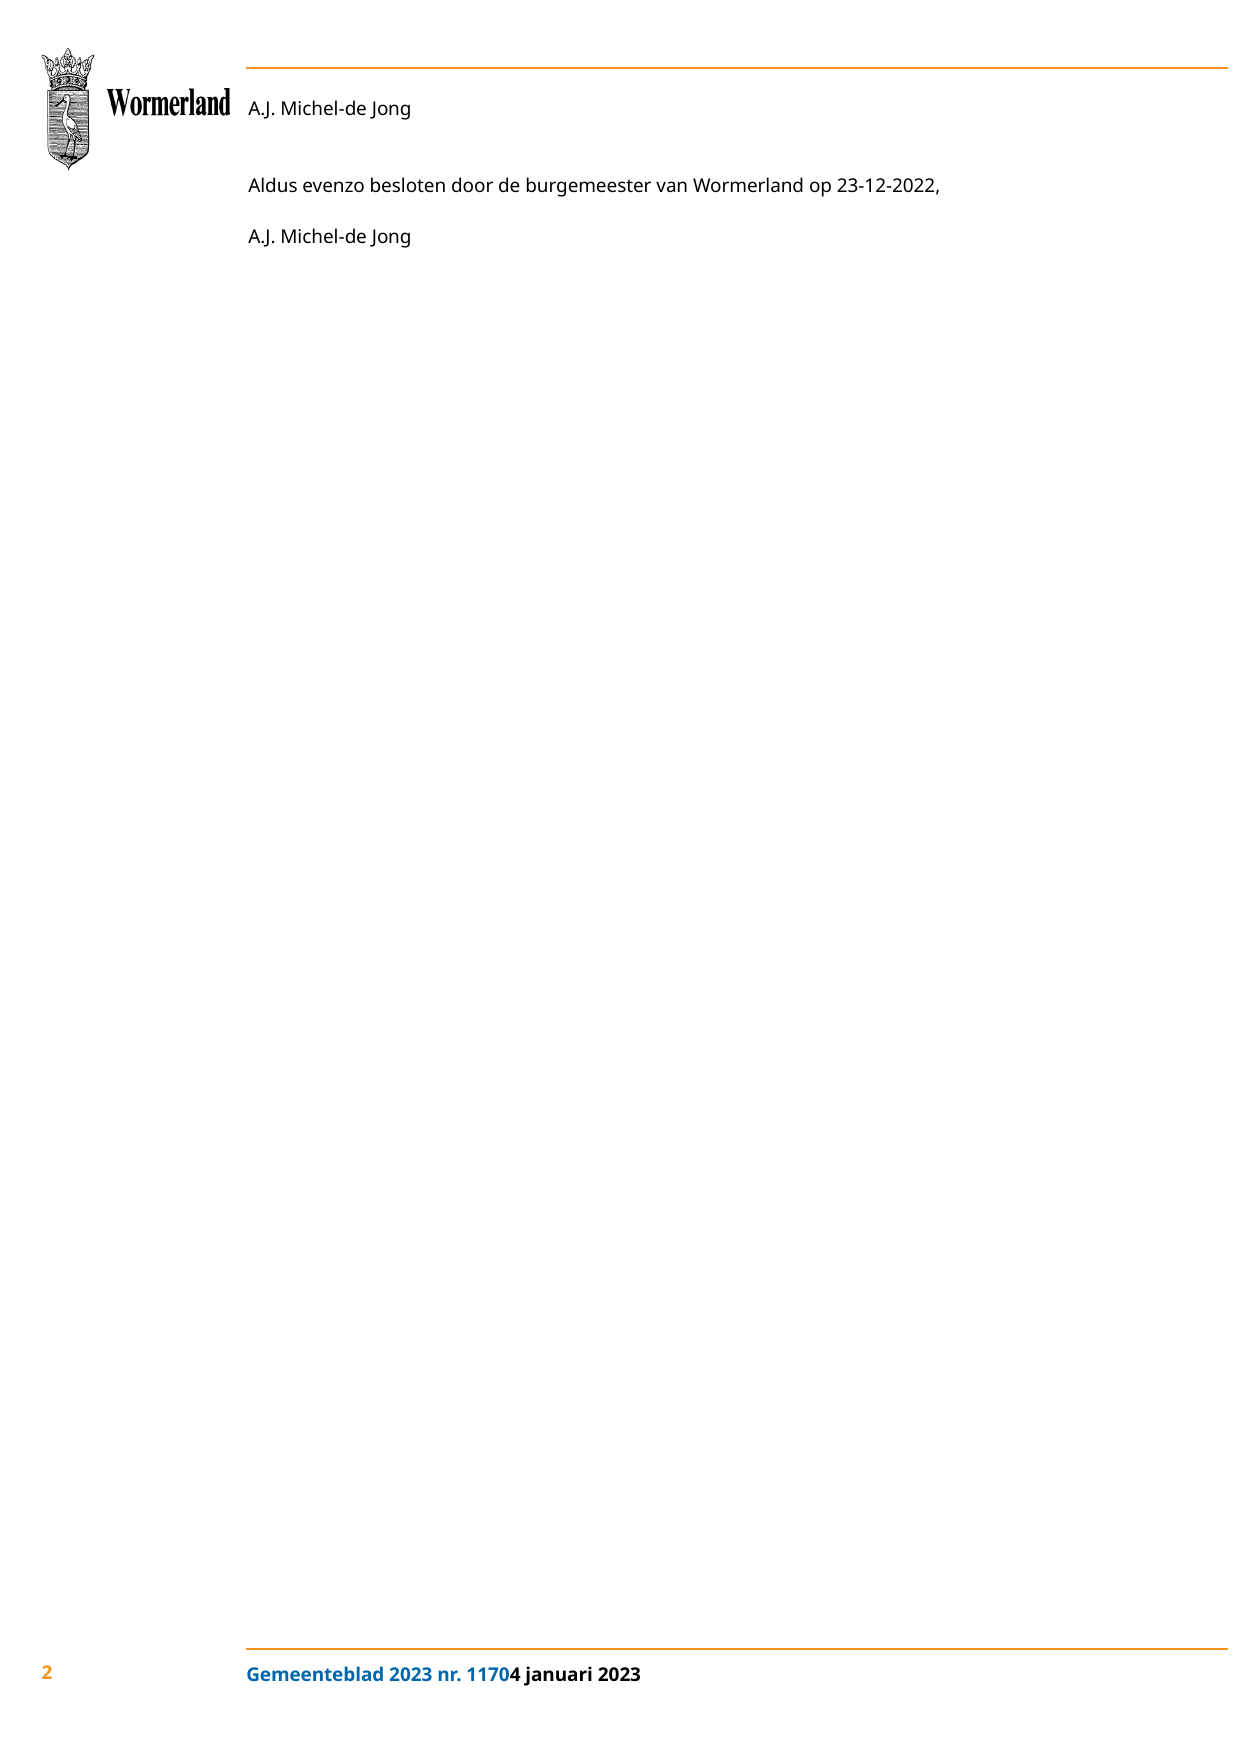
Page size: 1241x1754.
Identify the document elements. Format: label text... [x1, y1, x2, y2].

picture [41, 47, 231, 172]
text A.J. Michel-de Jong [248, 223, 1152, 249]
text Aldus evenzo besloten door de burgemeester van Wormerland op 23-12-2022, [248, 172, 1152, 198]
text A.J. Michel-de Jong [248, 95, 1152, 121]
